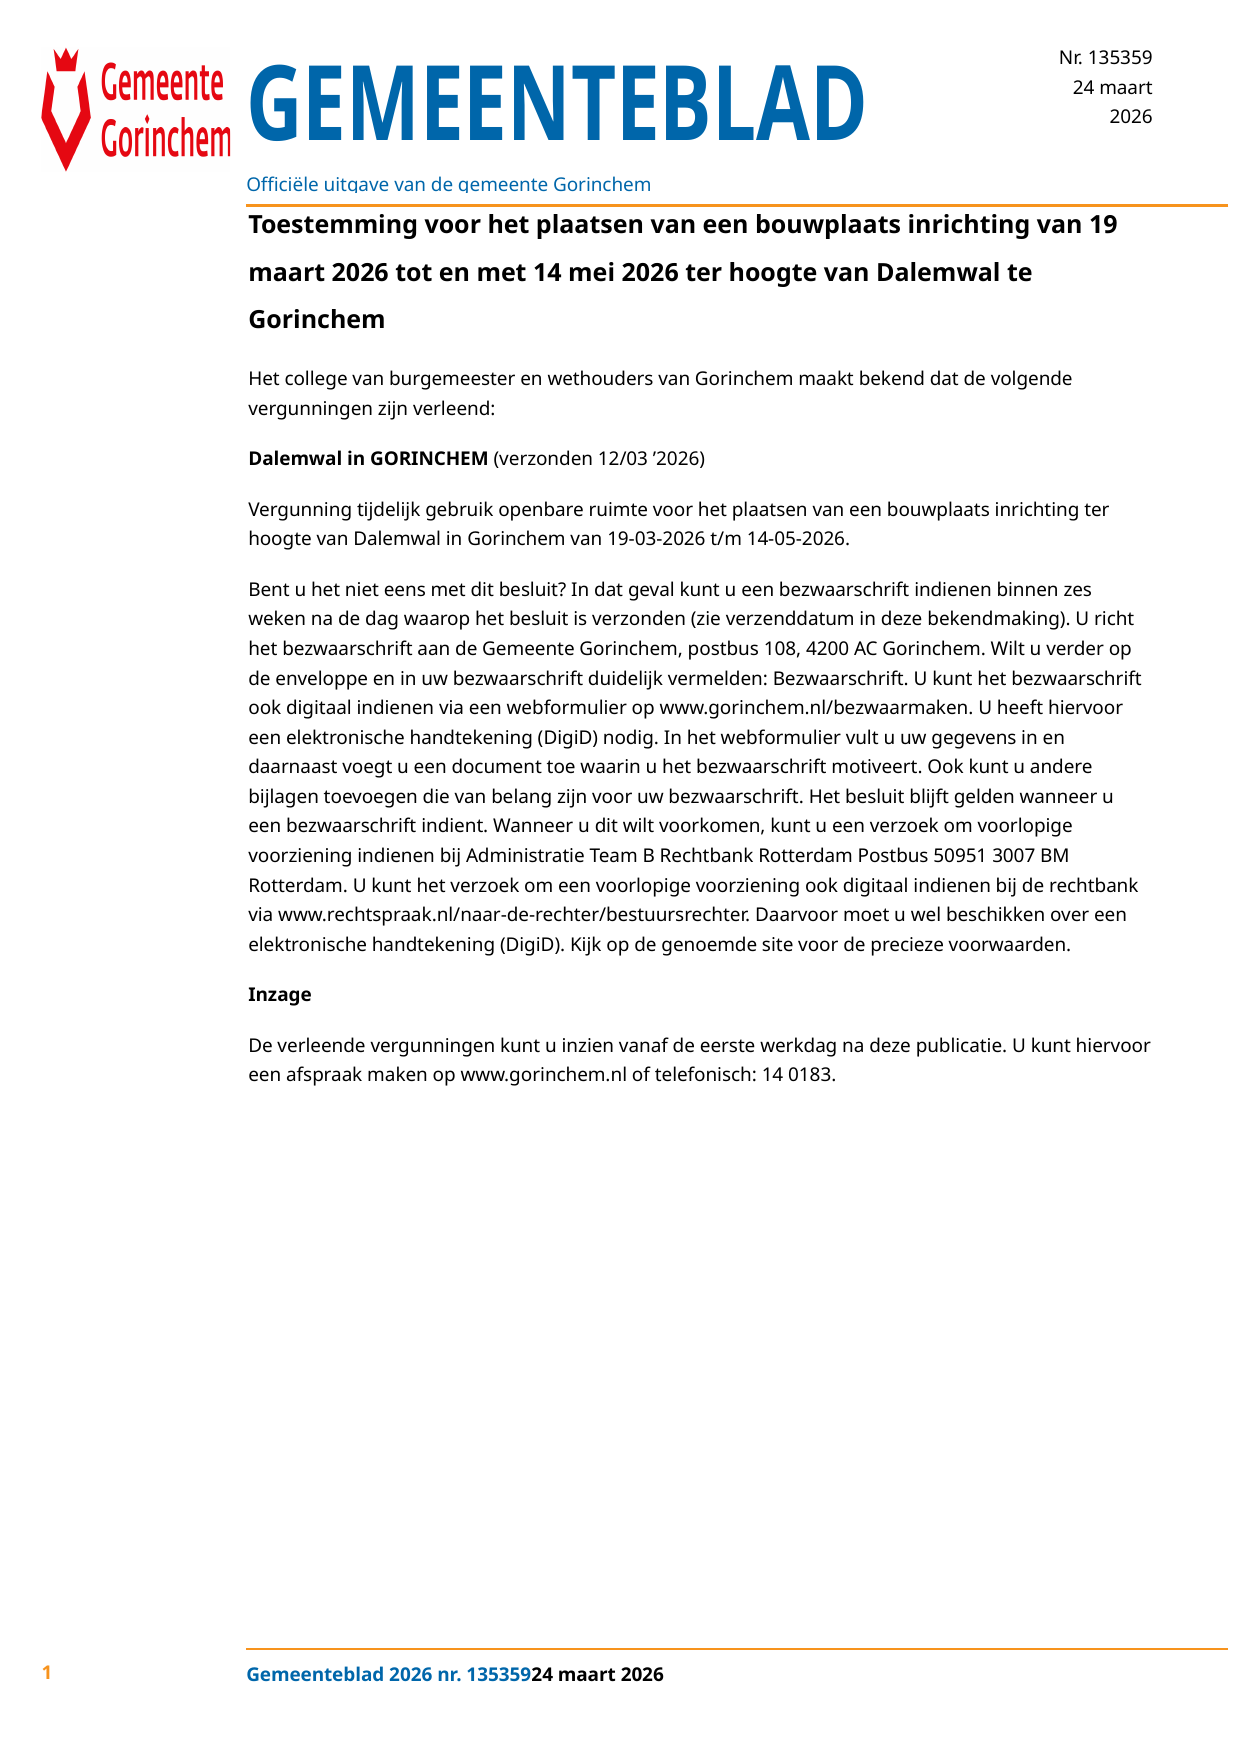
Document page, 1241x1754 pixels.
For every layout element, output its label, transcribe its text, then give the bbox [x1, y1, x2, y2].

picture [41, 47, 231, 172]
text Bent u het niet eens met dit besluit? In dat geval kunt u een bezwaarschrift indienen binnen zes weken na de dag waarop het besluit is verzonden (zie verzenddatum in deze bekendmaking). U richt het bezwaarschrift aan de Gemeente Gorinchem, postbus 108, 4200 AC Gorinchem. Wilt u verder op de enveloppe en in uw bezwaarschrift duidelijk vermelden: Bezwaarschrift. U kunt het bezwaarschrift ook digitaal indienen via een webformulier op www.gorinchem.nl/bezwaarmaken. U heeft hiervoor een elektronische handtekening (DigiD) nodig. In het webformulier vult u uw gegevens in en daarnaast voegt u een document toe waarin u het bezwaarschrift motiveert. Ook kunt u andere bijlagen toevoegen die van belang zijn voor uw bezwaarschrift. Het besluit blijft gelden wanneer u een bezwaarschrift indient. Wanneer u dit wilt voorkomen, kunt u een verzoek om voorlopige voorziening indienen bij Administratie Team B Rechtbank Rotterdam Postbus 50951 3007 BM Rotterdam. U kunt het verzoek om een voorlopige voorziening ook digitaal indienen bij de rechtbank via www.rechtspraak.nl/naar-de-rechter/bestuursrechter. Daarvoor moet u wel beschikken over een elektronische handtekening (DigiD). Kijk op de genoemde site voor de precieze voorwaarden. [248, 576, 1152, 957]
text Het college van burgemeester en wethouders van Gorinchem maakt bekend dat de volgende vergunningen zijn verleend: [248, 366, 1152, 421]
text Dalemwal in GORINCHEM (verzonden 12/03 ’2026) [248, 446, 1152, 471]
text De verleende vergunningen kunt u inzien vanaf de eerste werkdag na deze publicatie. U kunt hiervoor een afspraak maken op www.gorinchem.nl of telefonisch: 14 0183. [248, 1032, 1152, 1087]
text Inzage [248, 981, 1152, 1007]
text Vergunning tijdelijk gebruik openbare ruimte voor het plaatsen van een bouwplaats inrichting ter hoogte van Dalemwal in Gorinchem van 19-03-2026 t/m 14-05-2026. [248, 496, 1152, 551]
text Toestemming voor het plaatsen van een bouwplaats inrichting van 19 maart 2026 tot en met 14 mei 2026 ter hoogte van Dalemwal te Gorinchem [248, 207, 1152, 336]
